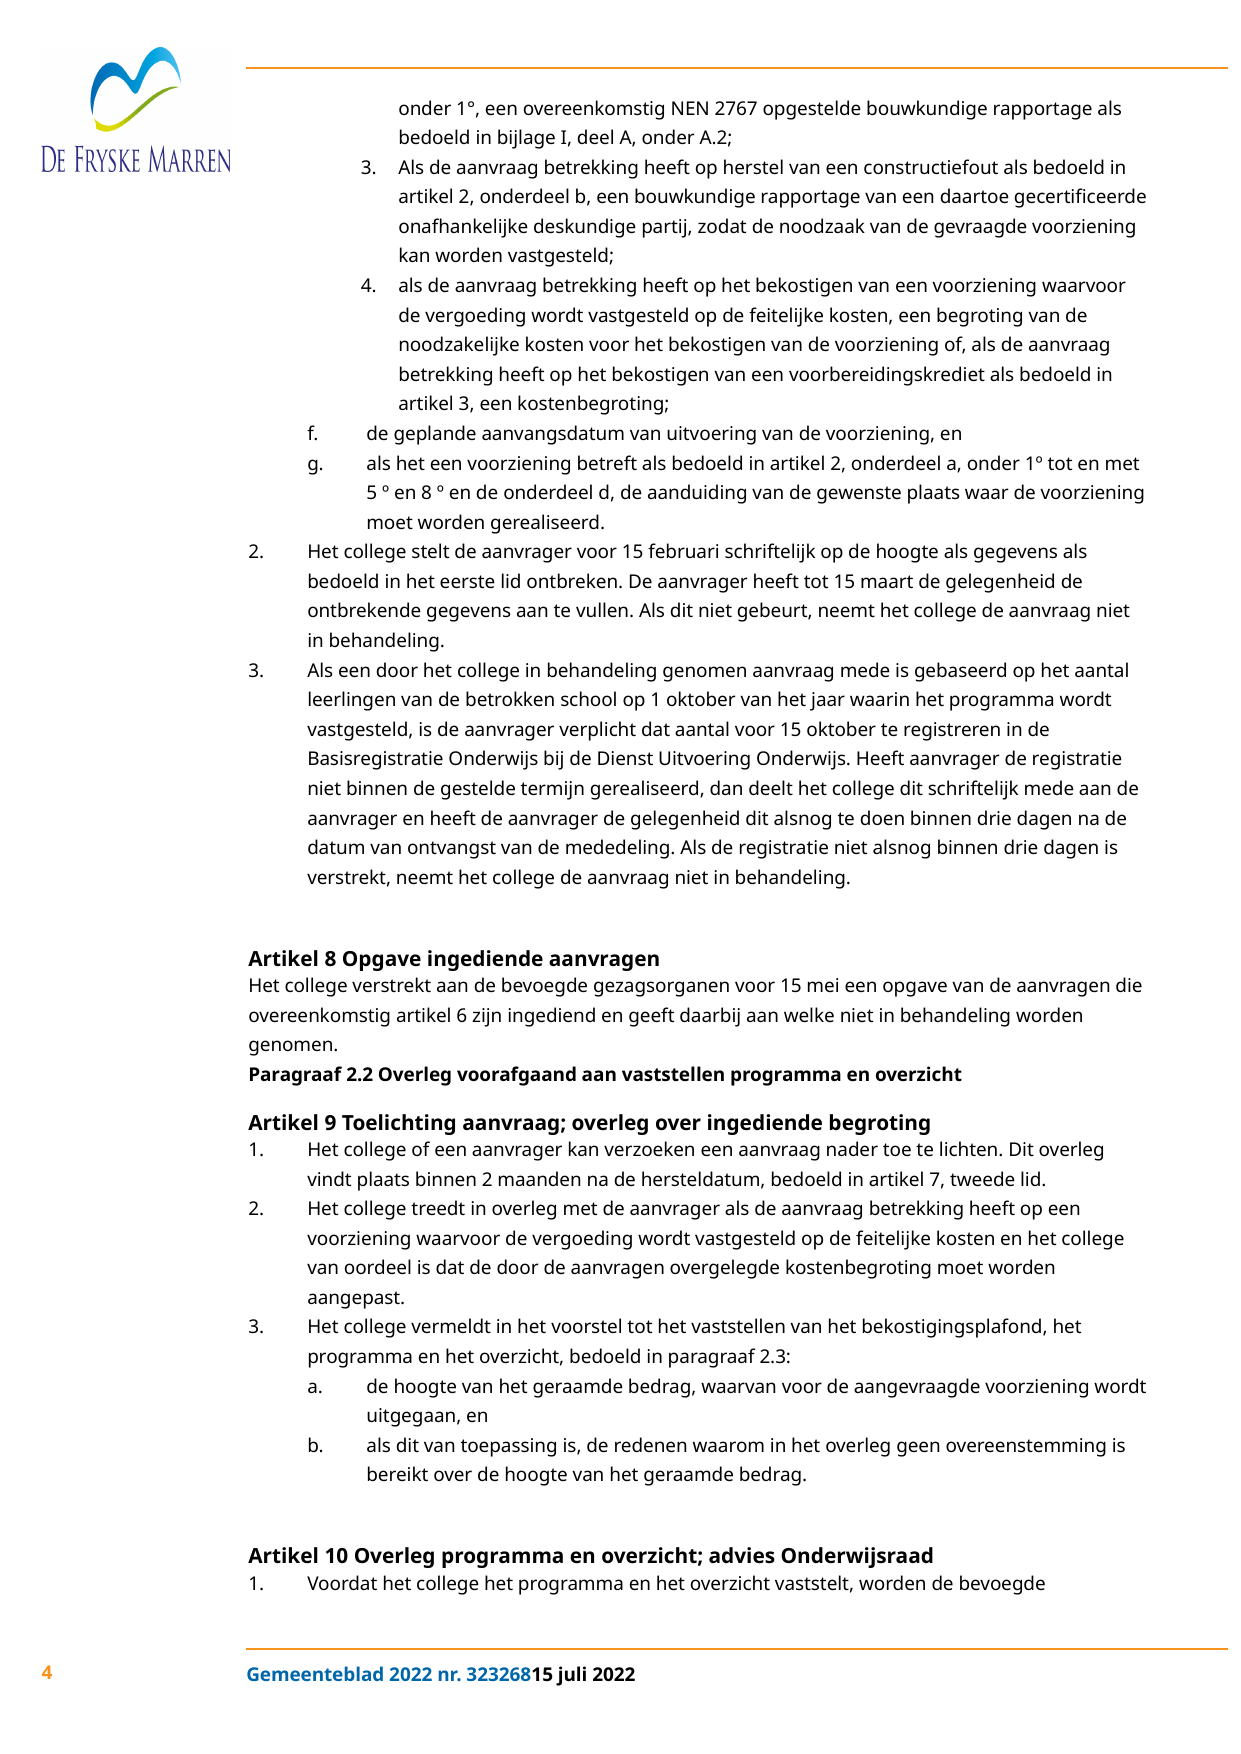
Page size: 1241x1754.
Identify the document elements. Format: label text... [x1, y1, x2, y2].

list Voordat het college het programma en het overzicht vaststelt, worden de bevoegde [248, 1570, 1152, 1596]
picture [41, 47, 231, 172]
list Het college vermeldt in het voorstel tot het vaststellen van het bekostigingsplafond, het programma en het overzicht, bedoeld in paragraaf 2.3: [248, 1314, 1152, 1369]
list Het college treedt in overleg met de aanvrager als de aanvraag betrekking heeft op een voorziening waarvoor de vergoeding wordt vastgesteld op de feitelijke kosten en het college van oordeel is dat de door de aanvragen overgelegde kostenbegroting moet worden aangepast. [248, 1195, 1152, 1310]
text Artikel 9 Toelichting aanvraag; overleg over ingediende begroting [248, 1108, 1152, 1136]
list als het een voorziening betreft als bedoeld in artikel 2, onderdeel a, onder 1º tot en met 5 º en 8 º en de onderdeel d, de aanduiding van de gewenste plaats waar de voorziening moet worden gerealiseerd. [307, 450, 1152, 535]
text Artikel 8 Opgave ingediende aanvragen [248, 944, 1152, 972]
list Als de aanvraag betrekking heeft op herstel van een constructiefout als bedoeld in artikel 2, onderdeel b, een bouwkundige rapportage van een daartoe gecertificeerde onafhankelijke deskundige partij, zodat de noodzaak van de gevraagde voorziening kan worden vastgesteld; [361, 154, 1152, 268]
list Het college stelt de aanvrager voor 15 februari schriftelijk op de hoogte als gegevens als bedoeld in het eerste lid ontbreken. De aanvrager heeft tot 15 maart de gelegenheid de ontbrekende gegevens aan te vullen. Als dit niet gebeurt, neemt het college de aanvraag niet in behandeling. [248, 538, 1152, 653]
text Het college verstrekt aan de bevoegde gezagsorganen voor 15 mei een opgave van de aanvragen die overeenkomstig artikel 6 zijn ingediend en geeft daarbij aan welke niet in behandeling worden genomen. [248, 972, 1152, 1057]
list Als een door het college in behandeling genomen aanvraag mede is gebaseerd op het aantal leerlingen van de betrokken school op 1 oktober van het jaar waarin het programma wordt vastgesteld, is de aanvrager verplicht dat aantal voor 15 oktober te registreren in de Basisregistratie Onderwijs bij de Dienst Uitvoering Onderwijs. Heeft aanvrager de registratie niet binnen de gestelde termijn gerealiseerd, dan deelt het college dit schriftelijk mede aan de aanvrager en heeft de aanvrager de gelegenheid dit alsnog te doen binnen drie dagen na de datum van ontvangst van de mededeling. Als de registratie niet alsnog binnen drie dagen is verstrekt, neemt het college de aanvraag niet in behandeling. [248, 657, 1152, 890]
list Het college of een aanvrager kan verzoeken een aanvraag nader toe te lichten. Dit overleg vindt plaats binnen 2 maanden na de hersteldatum, bedoeld in artikel 7, tweede lid. [248, 1136, 1152, 1191]
list als dit van toepassing is, de redenen waarom in het overleg geen overeenstemming is bereikt over de hoogte van het geraamde bedrag. [307, 1432, 1152, 1487]
list de geplande aanvangsdatum van uitvoering van de voorziening, en [307, 420, 1152, 446]
list als de aanvraag betrekking heeft op het bekostigen van een voorziening waarvoor de vergoeding wordt vastgesteld op de feitelijke kosten, een begroting van de noodzakelijke kosten voor het bekostigen van de voorziening of, als de aanvraag betrekking heeft op het bekostigen van een voorbereidingskrediet als bedoeld in artikel 3, een kostenbegroting; [361, 272, 1152, 416]
list de hoogte van het geraamde bedrag, waarvan voor de aangevraagde voorziening wordt uitgegaan, en [307, 1373, 1152, 1428]
text Artikel 10 Overleg programma en overzicht; advies Onderwijsraad [248, 1542, 1152, 1570]
text Paragraaf 2.2 Overleg voorafgaand aan vaststellen programma en overzicht [248, 1061, 1152, 1087]
list onder 1°, een overeenkomstig NEN 2767 opgestelde bouwkundige rapportage als bedoeld in bijlage I, deel A, onder A.2; [361, 95, 1152, 150]
